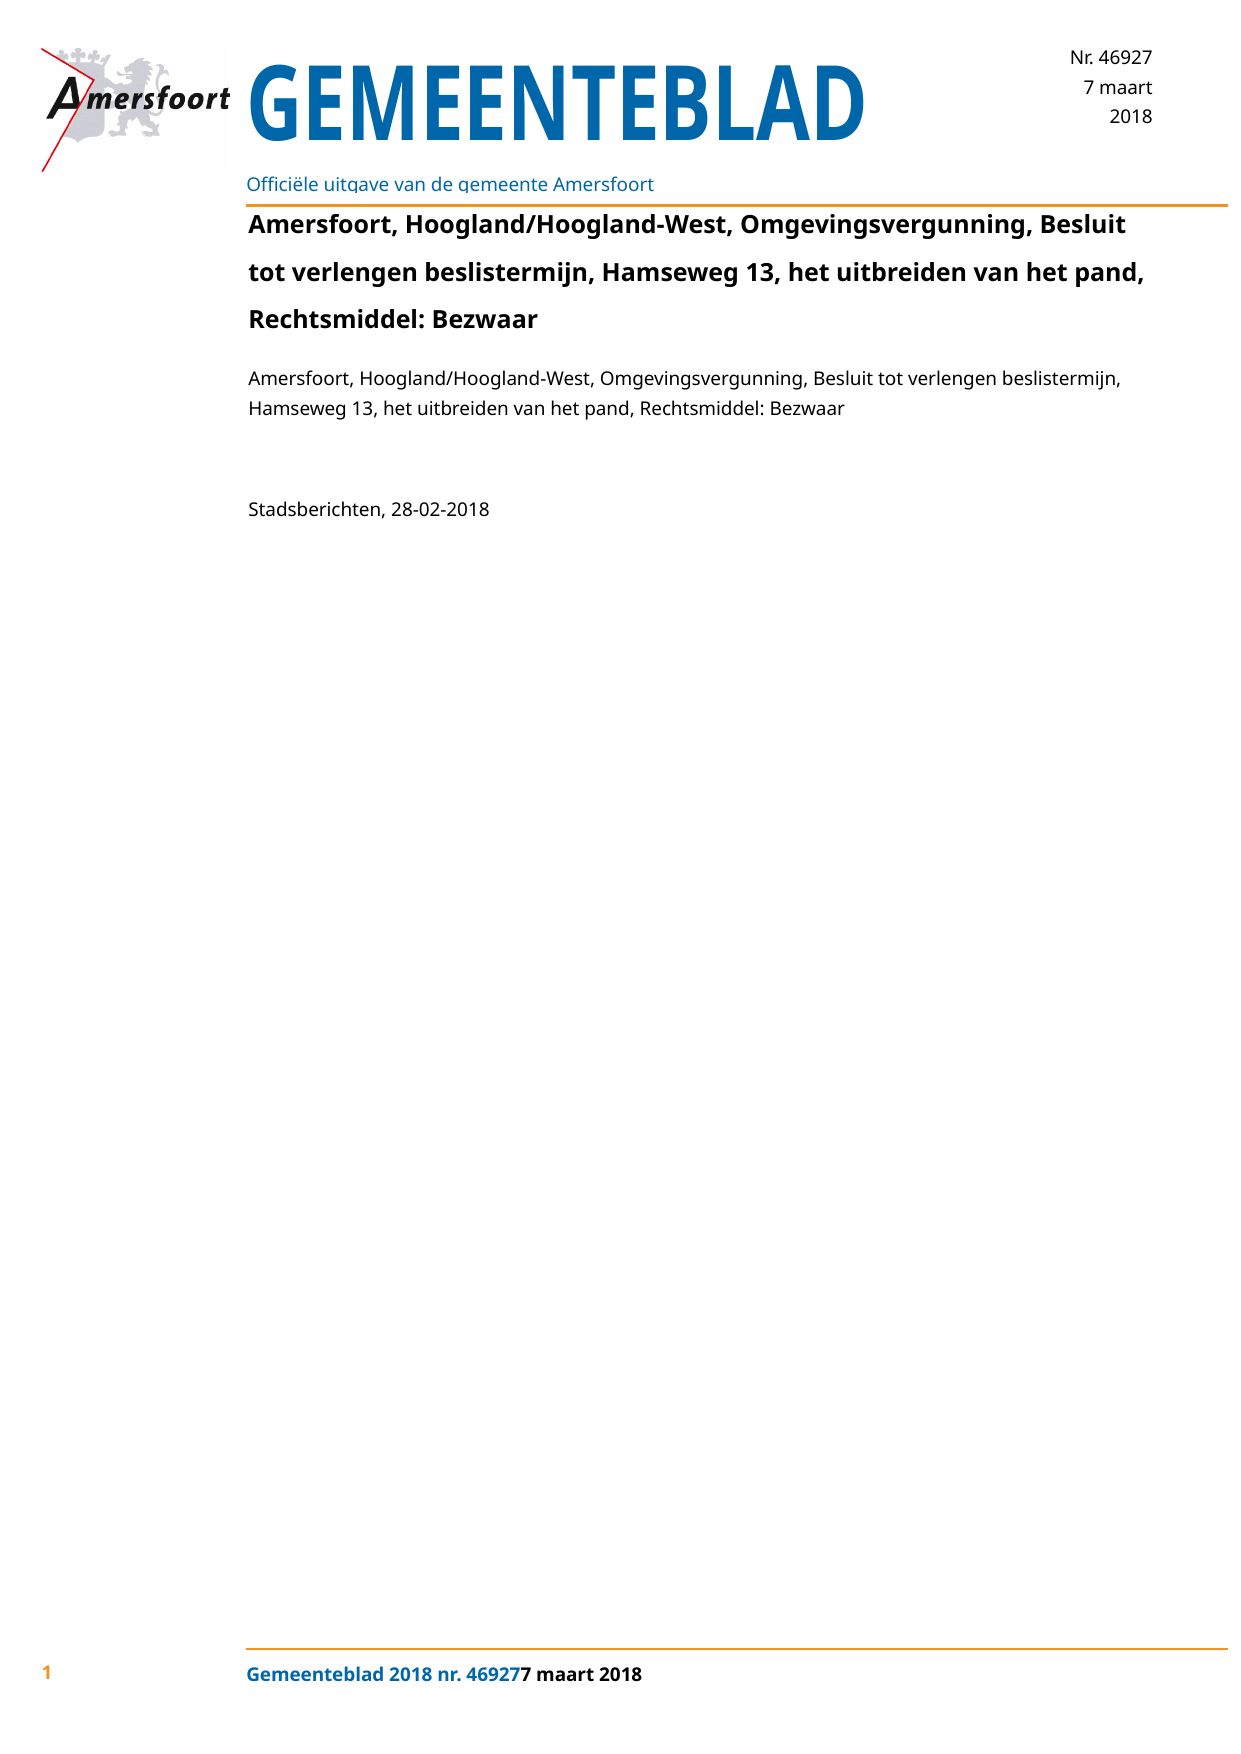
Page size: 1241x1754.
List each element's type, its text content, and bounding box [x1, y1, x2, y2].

text Stadsberichten, 28-02-2018 [248, 496, 1152, 522]
picture [41, 47, 231, 172]
text Amersfoort, Hoogland/Hoogland-West, Omgevingsvergunning, Besluit tot verlengen beslistermijn, Hamseweg 13, het uitbreiden van het pand, Rechtsmiddel: Bezwaar [248, 366, 1152, 421]
text Amersfoort, Hoogland/Hoogland-West, Omgevingsvergunning, Besluit tot verlengen beslistermijn, Hamseweg 13, het uitbreiden van het pand, Rechtsmiddel: Bezwaar [248, 207, 1152, 336]
